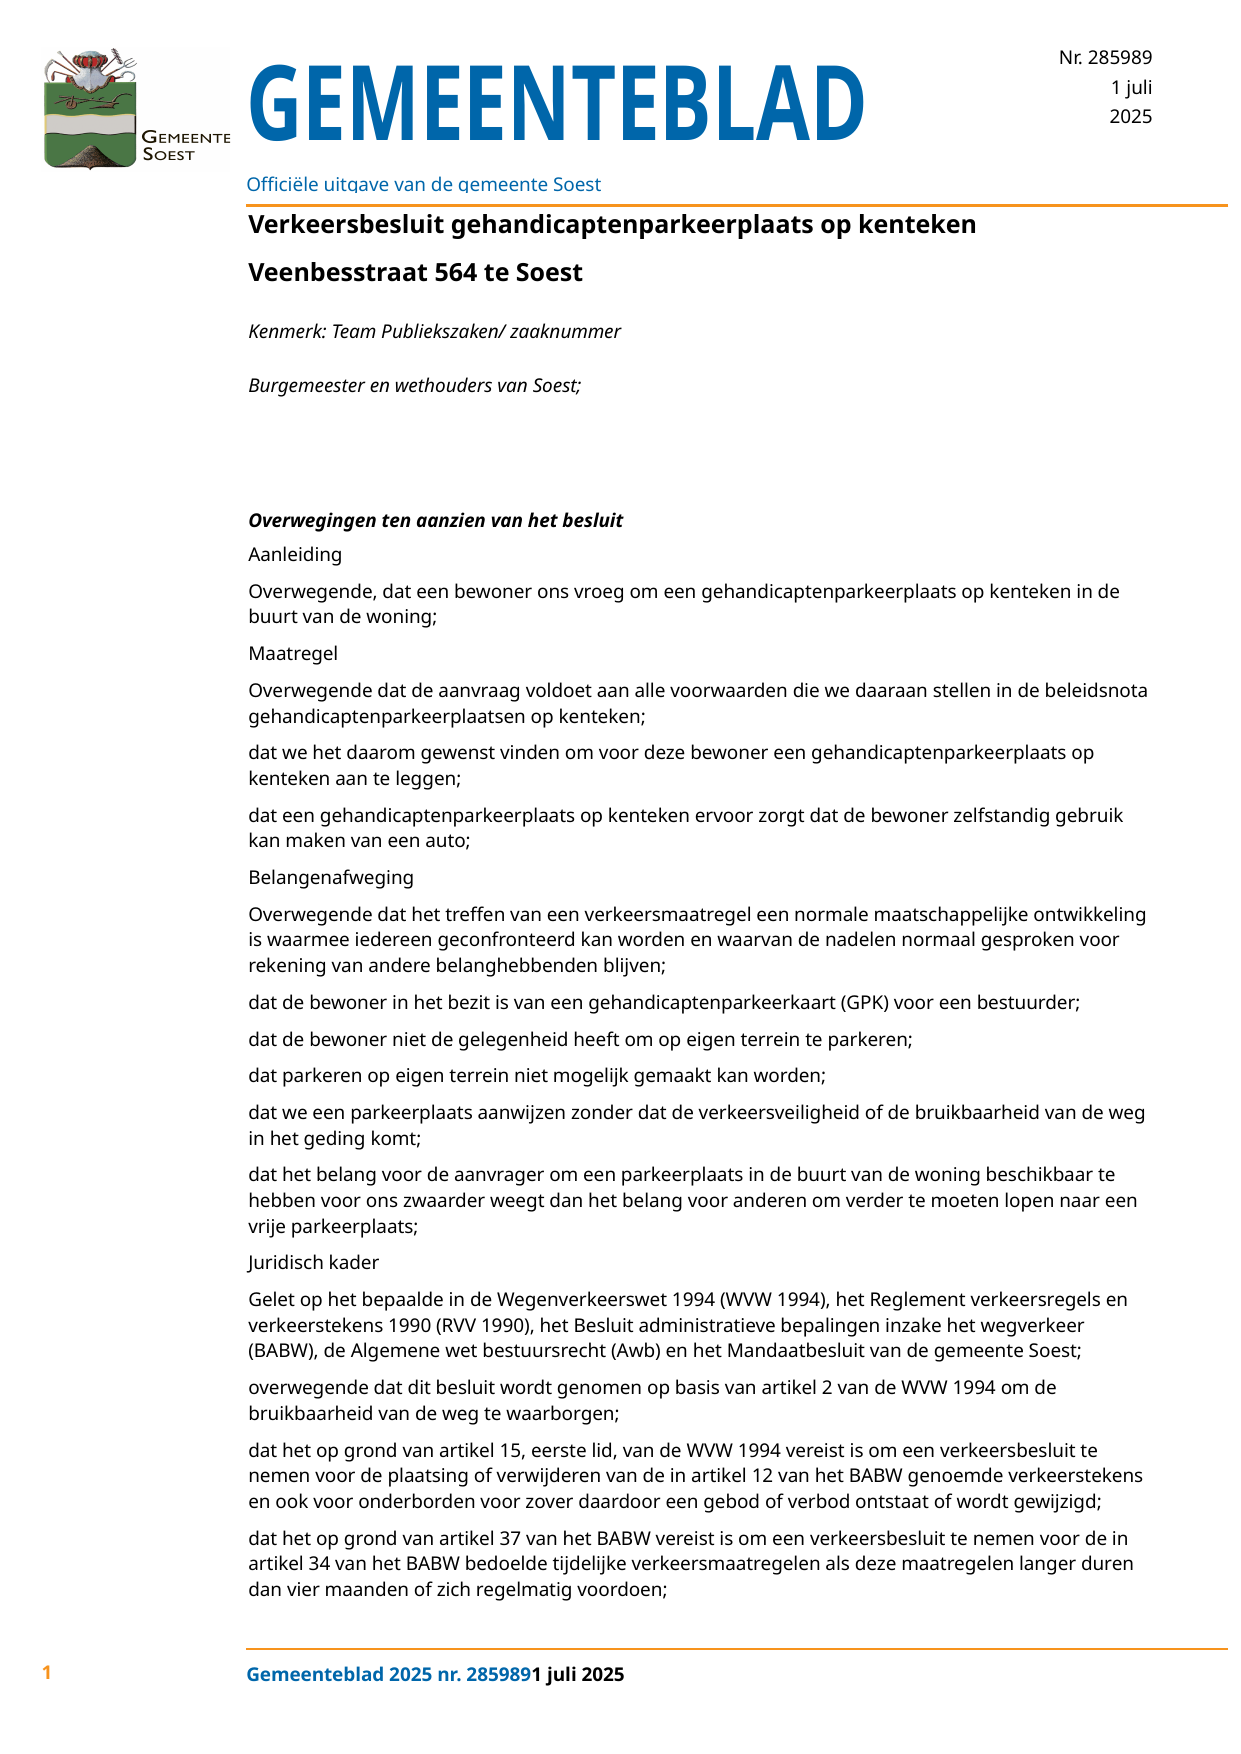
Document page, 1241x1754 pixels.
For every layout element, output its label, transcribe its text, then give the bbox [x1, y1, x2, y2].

text dat we het daarom gewenst vinden om voor deze bewoner een gehandicaptenparkeerplaats op kenteken aan te leggen; [248, 739, 1152, 791]
text Verkeersbesluit gehandicaptenparkeerplaats op kenteken Veenbesstraat 564 te Soest [248, 207, 1152, 288]
text Burgemeester en wethouders van Soest; [248, 372, 1152, 398]
text dat het op grond van artikel 15, eerste lid, van de WVW 1994 vereist is om een verkeersbesluit te nemen voor de plaatsing of verwijderen van de in artikel 12 van het BABW genoemde verkeerstekens en ook voor onderborden voor zover daardoor een gebod of verbod ontstaat of wordt gewijzigd; [248, 1437, 1152, 1514]
text overwegende dat dit besluit wordt genomen op basis van artikel 2 van de WVW 1994 om de bruikbaarheid van de weg te waarborgen; [248, 1374, 1152, 1426]
text dat het op grond van artikel 37 van het BABW vereist is om een verkeersbesluit te nemen voor de in artikel 34 van het BABW bedoelde tijdelijke verkeersmaatregelen als deze maatregelen langer duren dan vier maanden of zich regelmatig voordoen; [248, 1525, 1152, 1602]
text dat parkeren op eigen terrein niet mogelijk gemaakt kan worden; [248, 1062, 1152, 1088]
text dat de bewoner niet de gelegenheid heeft om op eigen terrein te parkeren; [248, 1026, 1152, 1051]
text Kenmerk: Team Publiekszaken/ zaaknummer [248, 318, 1152, 344]
text dat we een parkeerplaats aanwijzen zonder dat de verkeersveiligheid of de bruikbaarheid van de weg in het geding komt; [248, 1099, 1152, 1151]
text Overwegende dat het treffen van een verkeersmaatregel een normale maatschappelijke ontwikkeling is waarmee iedereen geconfronteerd kan worden en waarvan de nadelen normaal gesproken voor rekening van andere belanghebbenden blijven; [248, 901, 1152, 978]
text dat de bewoner in het bezit is van een gehandicaptenparkeerkaart (GPK) voor een bestuurder; [248, 989, 1152, 1015]
text Overwegingen ten aanzien van het besluit [248, 507, 1152, 533]
text Overwegende, dat een bewoner ons vroeg om een gehandicaptenparkeerplaats op kenteken in de buurt van de woning; [248, 578, 1152, 629]
text Overwegende dat de aanvraag voldoet aan alle voorwaarden die we daaraan stellen in de beleidsnota gehandicaptenparkeerplaatsen op kenteken; [248, 677, 1152, 728]
picture [41, 47, 231, 172]
text Gelet op het bepaalde in de Wegenverkeerswet 1994 (WVW 1994), het Reglement verkeersregels en verkeerstekens 1990 (RVV 1990), het Besluit administratieve bepalingen inzake het wegverkeer (BABW), de Algemene wet bestuursrecht (Awb) en het Mandaatbesluit van de gemeente Soest; [248, 1286, 1152, 1363]
text dat het belang voor de aanvrager om een parkeerplaats in de buurt van de woning beschikbaar te hebben voor ons zwaarder weegt dan het belang voor anderen om verder te moeten lopen naar een vrije parkeerplaats; [248, 1161, 1152, 1239]
text Belangenafweging [248, 864, 1152, 890]
text Aanleiding [248, 541, 1152, 567]
text dat een gehandicaptenparkeerplaats op kenteken ervoor zorgt dat de bewoner zelfstandig gebruik kan maken van een auto; [248, 802, 1152, 853]
text Juridisch kader [248, 1249, 1152, 1275]
text Maatregel [248, 640, 1152, 666]
